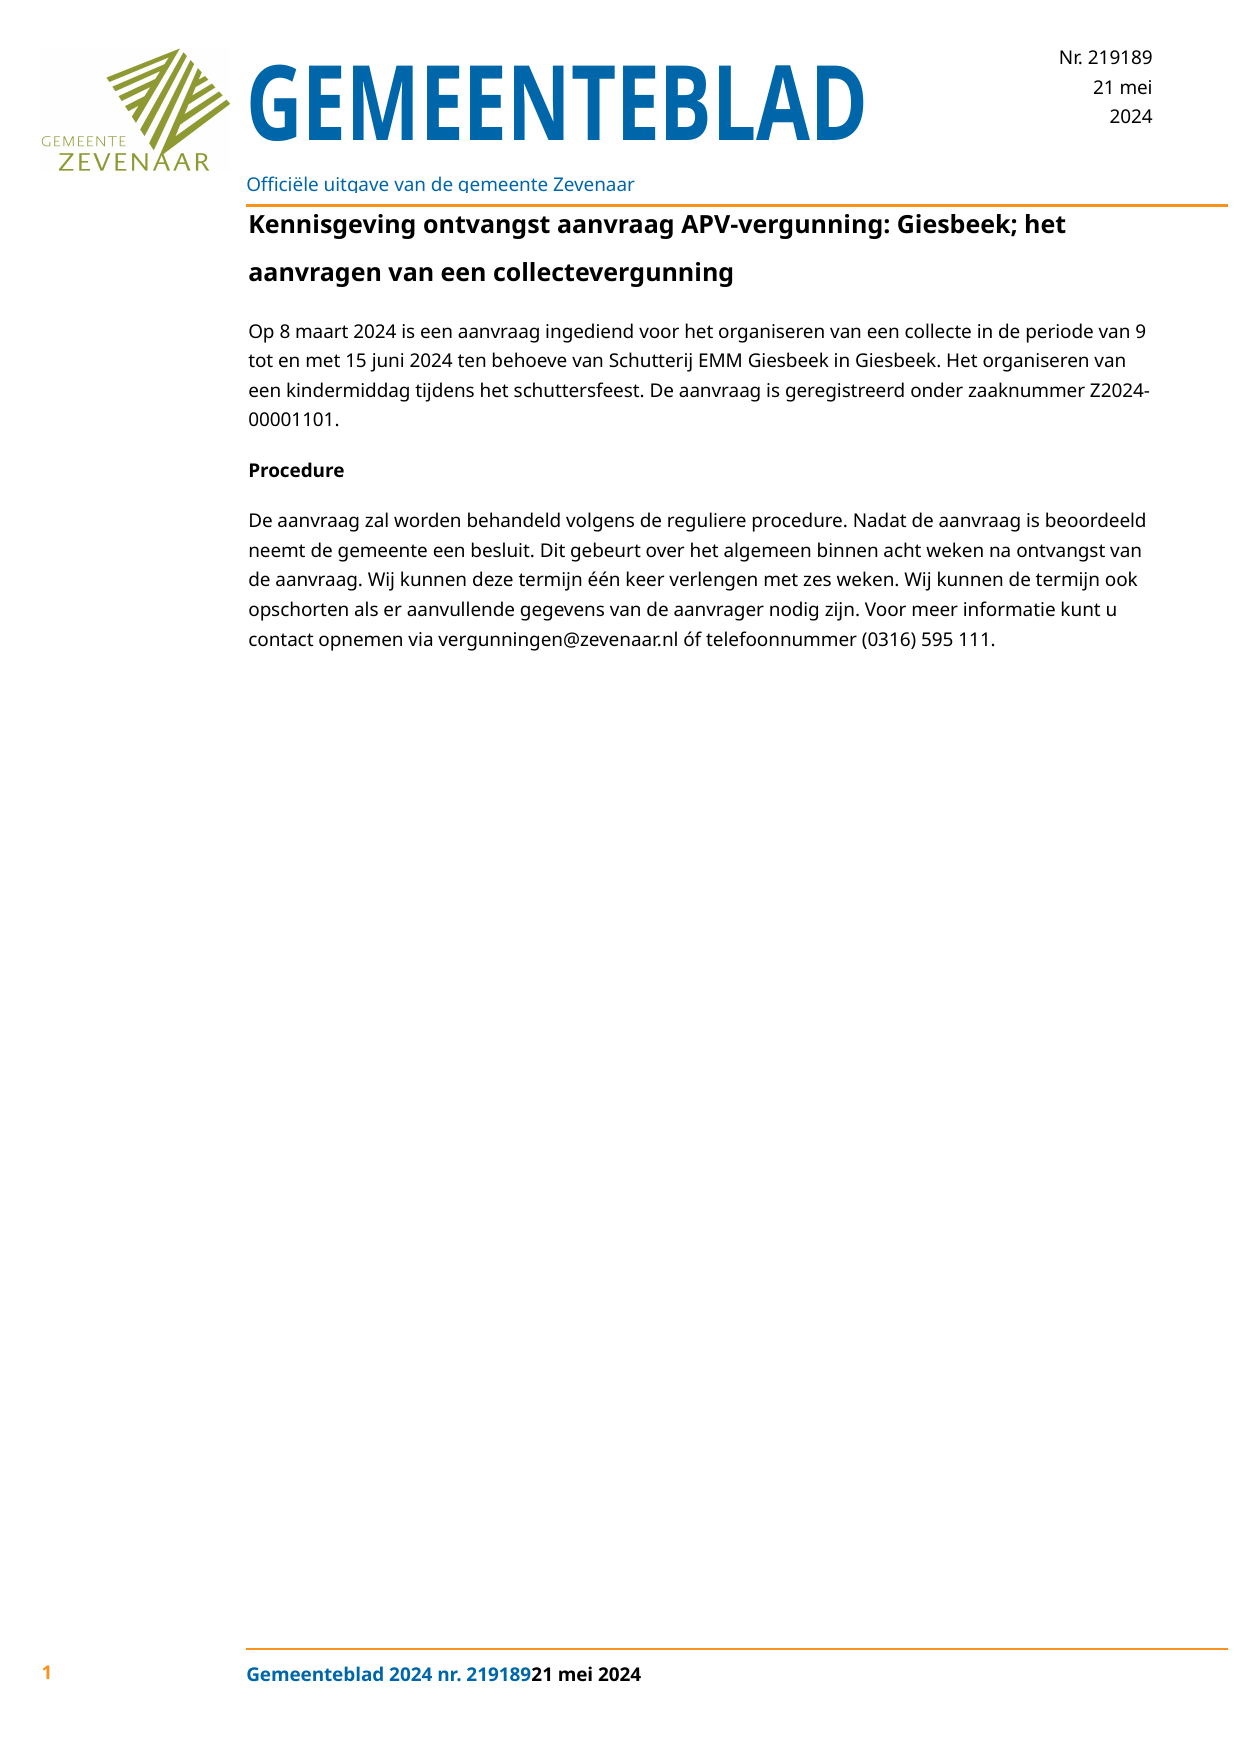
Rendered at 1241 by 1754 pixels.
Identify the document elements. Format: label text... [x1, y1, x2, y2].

text Op 8 maart 2024 is een aanvraag ingediend voor het organiseren van een collecte in de periode van 9 tot en met 15 juni 2024 ten behoeve van Schutterij EMM Giesbeek in Giesbeek. Het organiseren van een kindermiddag tijdens het schuttersfeest. De aanvraag is geregistreerd onder zaaknummer Z2024-00001101. [248, 318, 1152, 432]
picture [41, 47, 231, 172]
text Procedure [248, 457, 1152, 483]
text De aanvraag zal worden behandeld volgens de reguliere procedure. Nadat de aanvraag is beoordeeld neemt de gemeente een besluit. Dit gebeurt over het algemeen binnen acht weken na ontvangst van de aanvraag. Wij kunnen deze termijn één keer verlengen met zes weken. Wij kunnen de termijn ook opschorten als er aanvullende gegevens van de aanvrager nodig zijn. Voor meer informatie kunt u contact opnemen via vergunningen@zevenaar.nl óf telefoonnummer (0316) 595 111. [248, 507, 1152, 652]
text Kennisgeving ontvangst aanvraag APV-vergunning: Giesbeek; het aanvragen van een collectevergunning [248, 207, 1152, 288]
